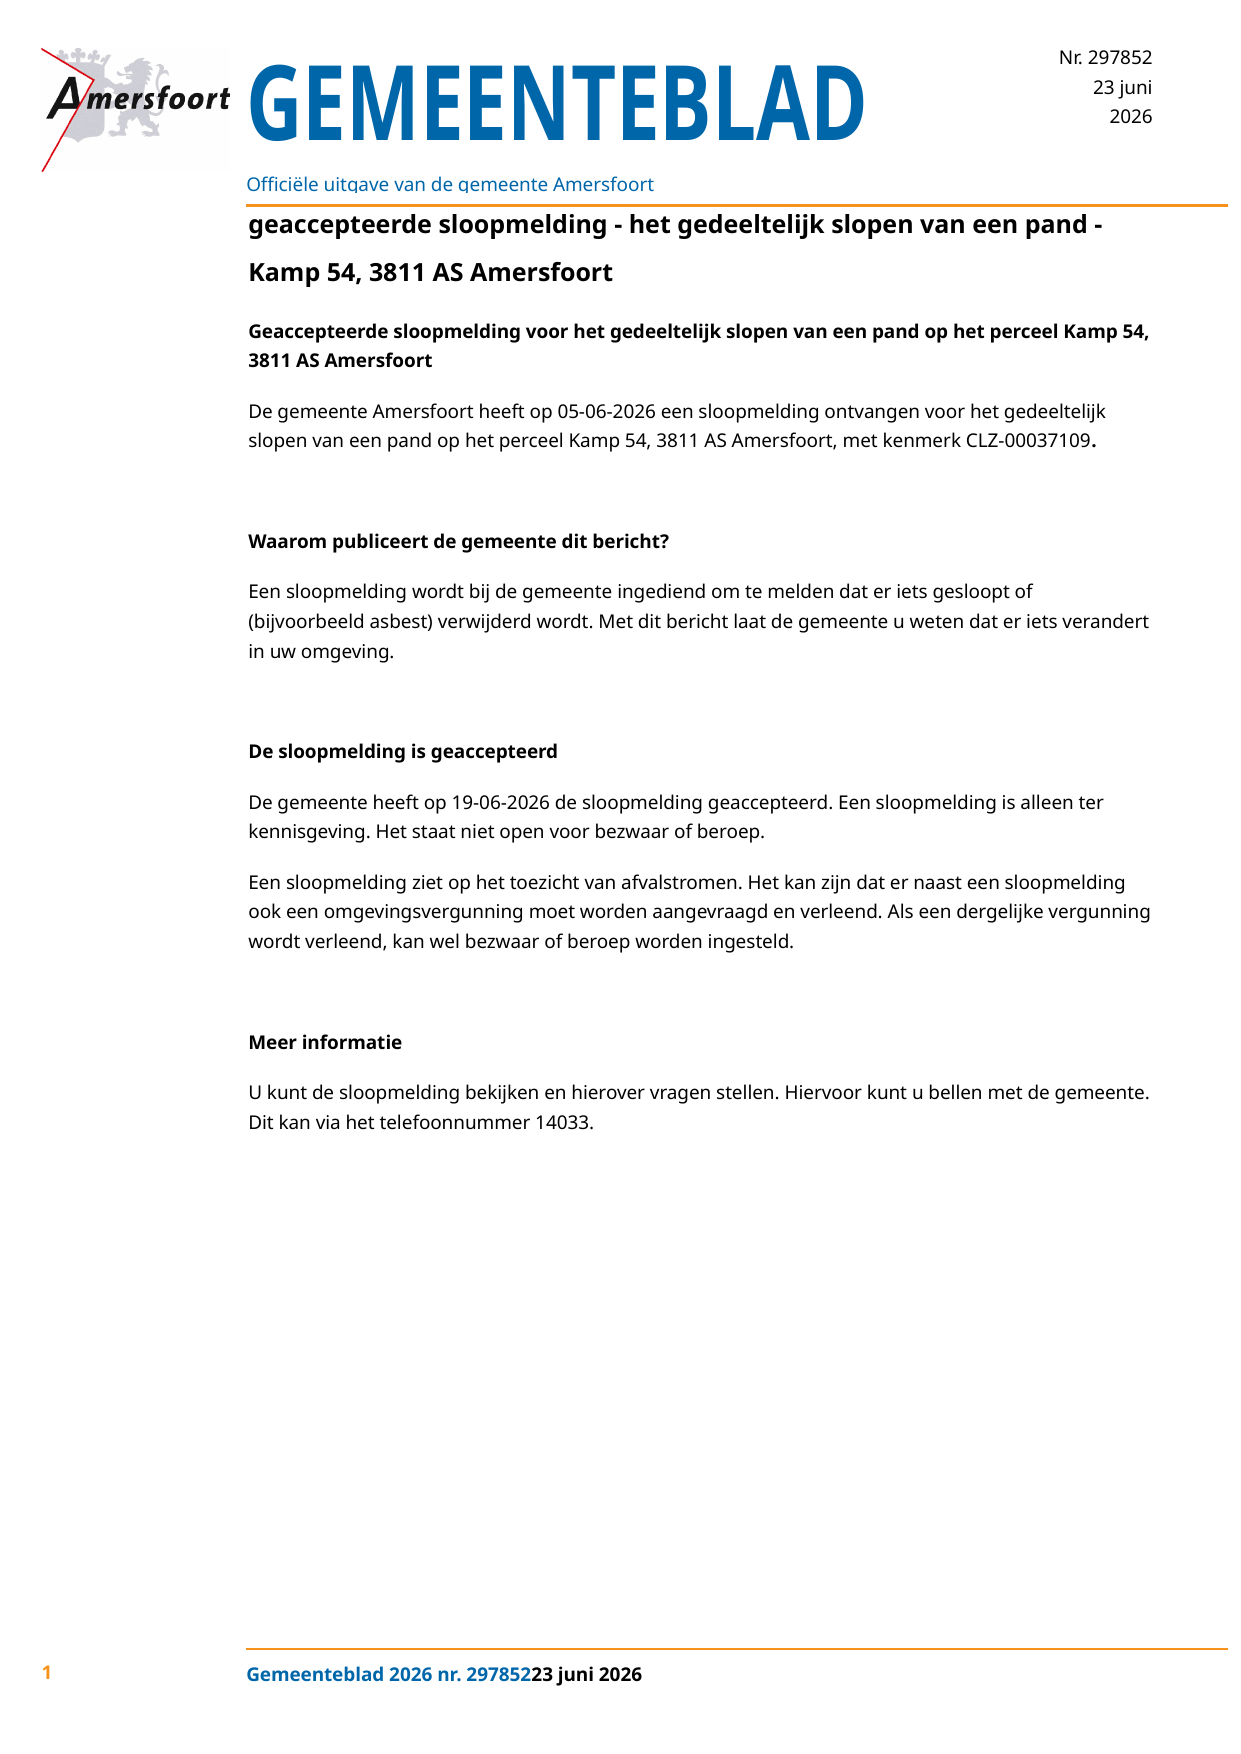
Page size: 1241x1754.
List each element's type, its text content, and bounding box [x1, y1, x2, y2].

text Meer informatie [248, 1029, 1152, 1055]
text Waarom publiceert de gemeente dit bericht? [248, 528, 1152, 554]
text geaccepteerde sloopmelding - het gedeeltelijk slopen van een pand - Kamp 54, 3811 AS Amersfoort [248, 207, 1152, 288]
text De gemeente Amersfoort heeft op 05-06-2026 een sloopmelding ontvangen voor het gedeeltelijk slopen van een pand op het perceel Kamp 54, 3811 AS Amersfoort, met kenmerk CLZ-00037109. [248, 398, 1152, 453]
text U kunt de sloopmelding bekijken en hierover vragen stellen. Hiervoor kunt u bellen met de gemeente. Dit kan via het telefoonnummer 14033. [248, 1079, 1152, 1135]
picture [41, 47, 231, 172]
text Een sloopmelding wordt bij de gemeente ingediend om te melden dat er iets gesloopt of (bijvoorbeeld asbest) verwijderd wordt. Met dit bericht laat de gemeente u weten dat er iets verandert in uw omgeving. [248, 579, 1152, 664]
text Een sloopmelding ziet op het toezicht van afvalstromen. Het kan zijn dat er naast een sloopmelding ook een omgevingsvergunning moet worden aangevraagd en verleend. Als een dergelijke vergunning wordt verleend, kan wel bezwaar of beroep worden ingesteld. [248, 869, 1152, 954]
text De sloopmelding is geaccepteerd [248, 739, 1152, 764]
text De gemeente heeft op 19-06-2026 de sloopmelding geaccepteerd. Een sloopmelding is alleen ter kennisgeving. Het staat niet open voor bezwaar of beroep. [248, 789, 1152, 844]
text Geaccepteerde sloopmelding voor het gedeeltelijk slopen van een pand op het perceel Kamp 54, 3811 AS Amersfoort [248, 318, 1152, 373]
